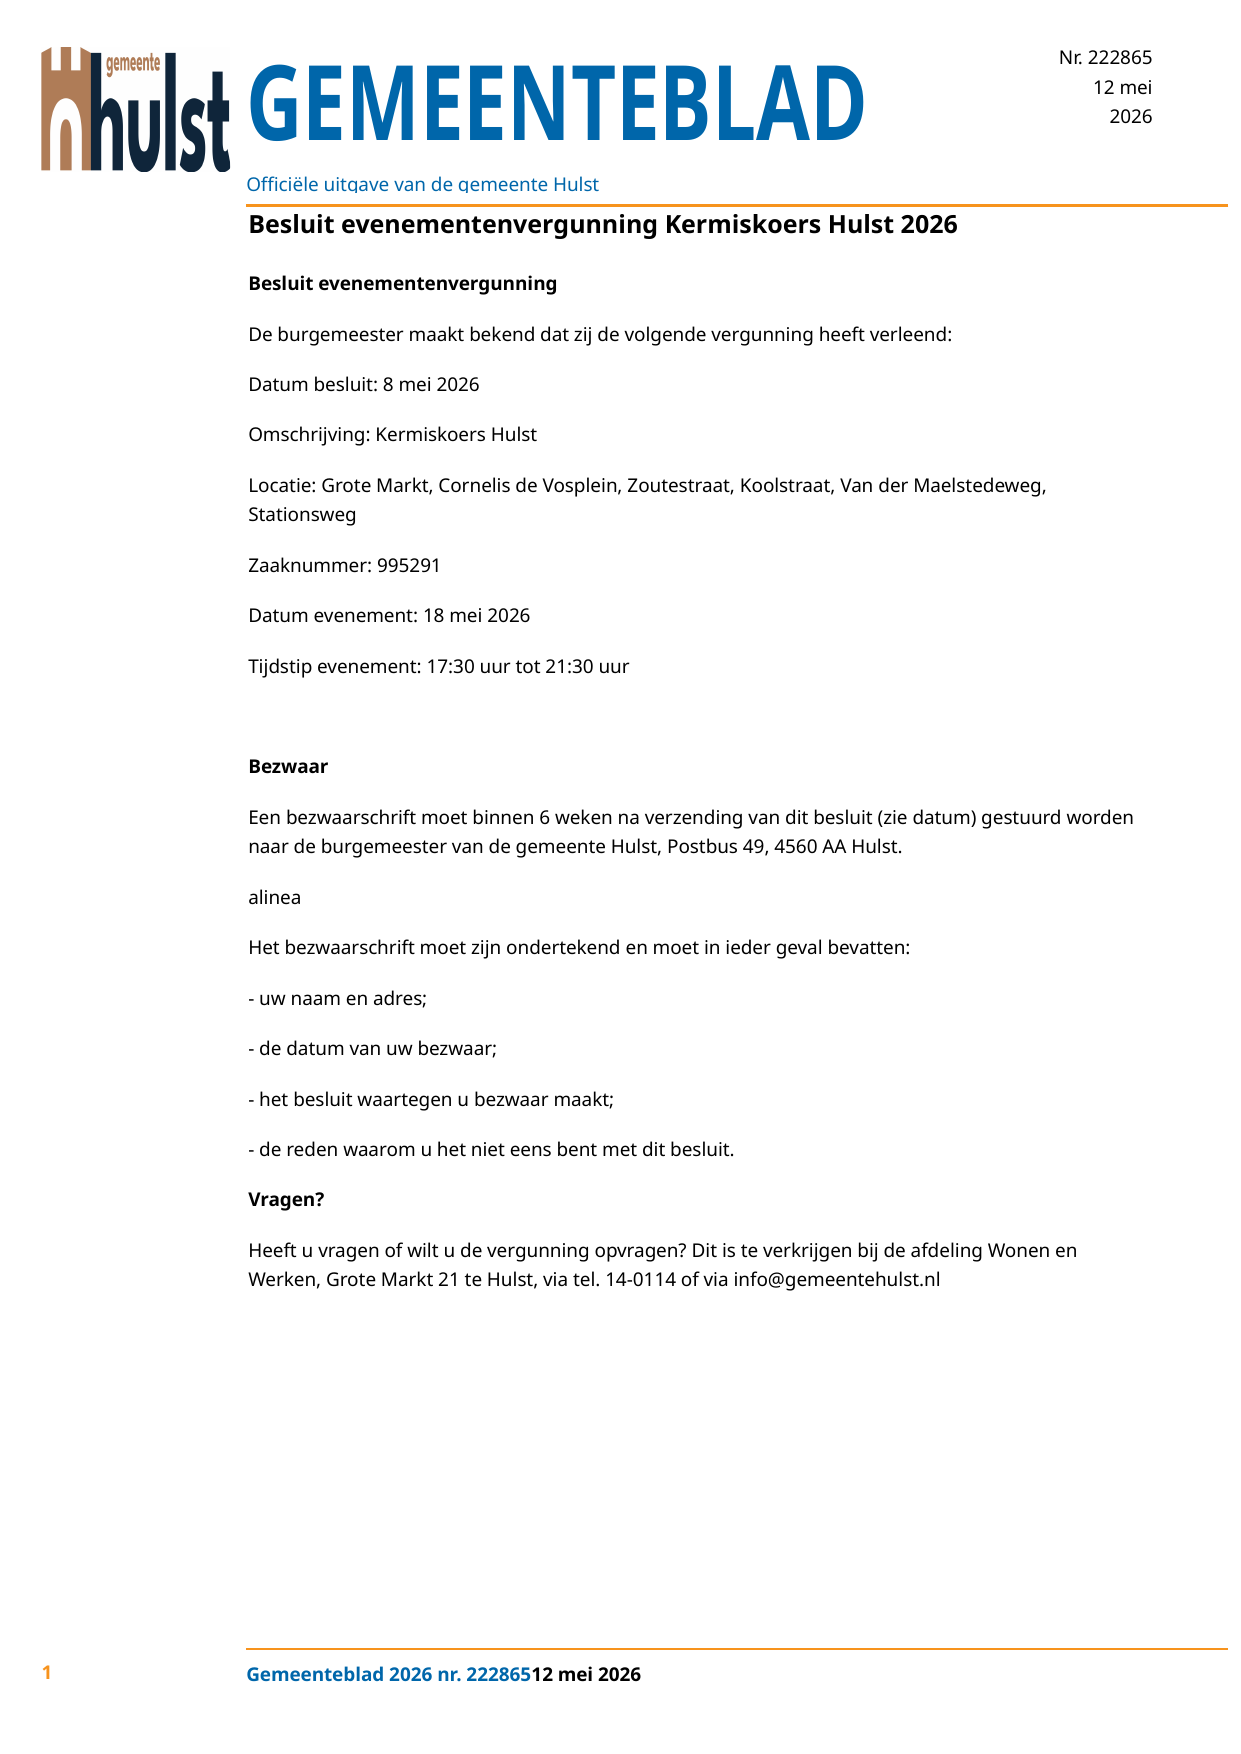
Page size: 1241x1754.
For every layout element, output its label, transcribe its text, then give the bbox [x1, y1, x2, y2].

text Datum evenement: 18 mei 2026 [248, 602, 1152, 628]
picture [41, 47, 231, 172]
text - de reden waarom u het niet eens bent met dit besluit. [248, 1136, 1152, 1162]
text alinea [248, 884, 1152, 910]
text Besluit evenementenvergunning Kermiskoers Hulst 2026 [248, 207, 1152, 241]
text Een bezwaarschrift moet binnen 6 weken na verzending van dit besluit (zie datum) gestuurd worden naar de burgemeester van de gemeente Hulst, Postbus 49, 4560 AA Hulst. [248, 804, 1152, 859]
text Besluit evenementenvergunning [248, 270, 1152, 296]
text - het besluit waartegen u bezwaar maakt; [248, 1086, 1152, 1111]
text Tijdstip evenement: 17:30 uur tot 21:30 uur [248, 653, 1152, 678]
text Het bezwaarschrift moet zijn ondertekend en moet in ieder geval bevatten: [248, 934, 1152, 960]
text - uw naam en adres; [248, 985, 1152, 1011]
text Zaaknummer: 995291 [248, 552, 1152, 578]
text - de datum van uw bezwaar; [248, 1035, 1152, 1061]
text Heeft u vragen of wilt u de vergunning opvragen? Dit is te verkrijgen bij de afdeling Wonen en Werken, Grote Markt 21 te Hulst, via tel. 14-0114 of via info@gemeentehulst.nl [248, 1237, 1152, 1292]
text Bezwaar [248, 754, 1152, 779]
text Omschrijving: Kermiskoers Hulst [248, 422, 1152, 447]
text De burgemeester maakt bekend dat zij de volgende vergunning heeft verleend: [248, 321, 1152, 346]
text Datum besluit: 8 mei 2026 [248, 371, 1152, 397]
text Locatie: Grote Markt, Cornelis de Vosplein, Zoutestraat, Koolstraat, Van der Maelstedeweg, Stationsweg [248, 472, 1152, 527]
text Vragen? [248, 1187, 1152, 1212]
